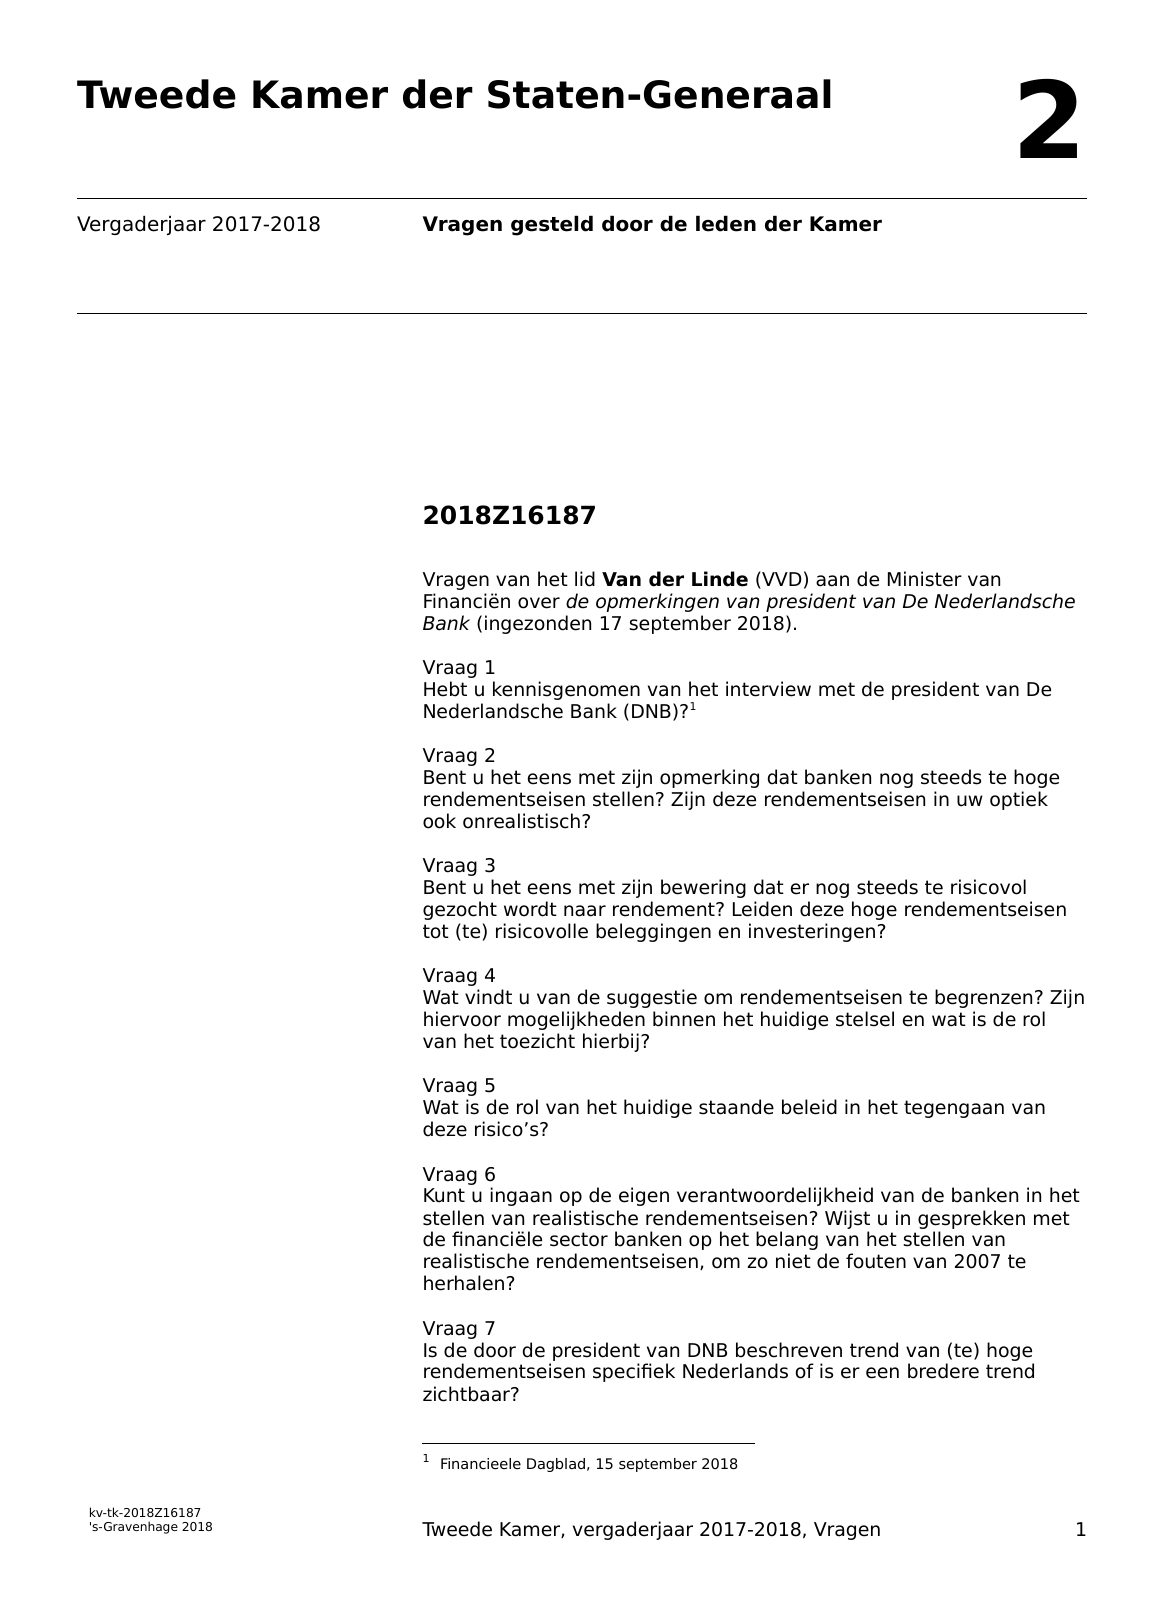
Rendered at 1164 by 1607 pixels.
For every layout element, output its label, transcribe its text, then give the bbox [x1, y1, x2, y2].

table_header Tweede Kamer der Staten-Generaal [77, 59, 886, 198]
text Vraag 1 [422, 657, 1087, 679]
text Hebt u kennisgenomen van het interview met de president van De Nederlandsche Bank (DNB)? [422, 679, 1087, 723]
text Vraag 7 [422, 1317, 1087, 1339]
text Vraag 3 [422, 855, 1087, 877]
text Wat is de rol van het huidige staande beleid in het tegengaan van deze risico’s? [422, 1097, 1087, 1141]
text Bent u het eens met zijn bewering dat er nog steeds te risicovol gezocht wordt naar rendement? Leiden deze hoge rendementseisen tot (te) risicovolle beleggingen en investeringen? [422, 877, 1087, 943]
text Vraag 5 [422, 1075, 1087, 1097]
text Vraag 6 [422, 1163, 1087, 1185]
text Bent u het eens met zijn opmerking dat banken nog steeds te hoge rendementseisen stellen? Zijn deze rendementseisen in uw optiek ook onrealistisch? [422, 767, 1087, 833]
text 's-Gravenhage 2018 [88, 1520, 323, 1534]
text kv-tk-2018Z16187 [88, 1506, 323, 1520]
text Vragen van het lid Van der Linde (VVD) aan de Minister van Financiën over de opmerkingen van president van De Nederlandsche Bank (ingezonden 17 september 2018). [422, 569, 1087, 635]
text Is de door de president van DNB beschreven trend van (te) hoge rendementseisen specifiek Nederlands of is er een bredere trend zichtbaar? [422, 1339, 1087, 1405]
table_cell Vergaderjaar 2017-2018 [77, 199, 422, 313]
text 2018Z16187 [422, 501, 1087, 531]
text Kunt u ingaan op de eigen verantwoordelijkheid van de banken in het stellen van realistische rendementseisen? Wijst u in gesprekken met de financiële sector banken op het belang van het stellen van realistische rendementseisen, om zo niet de fouten van 2007 te herhalen? [422, 1185, 1087, 1295]
text Vraag 4 [422, 965, 1087, 987]
text Vraag 2 [422, 745, 1087, 767]
text Financieele Dagblad, 15 september 2018 [422, 1452, 1087, 1474]
text Wat vindt u van de suggestie om rendementseisen te begrenzen? Zijn hiervoor mogelijkheden binnen het huidige stelsel en wat is de rol van het toezicht hierbij? [422, 987, 1087, 1053]
table_cell Vragen gesteld door de leden der Kamer [422, 199, 1087, 313]
table_header 2 [886, 59, 1087, 198]
